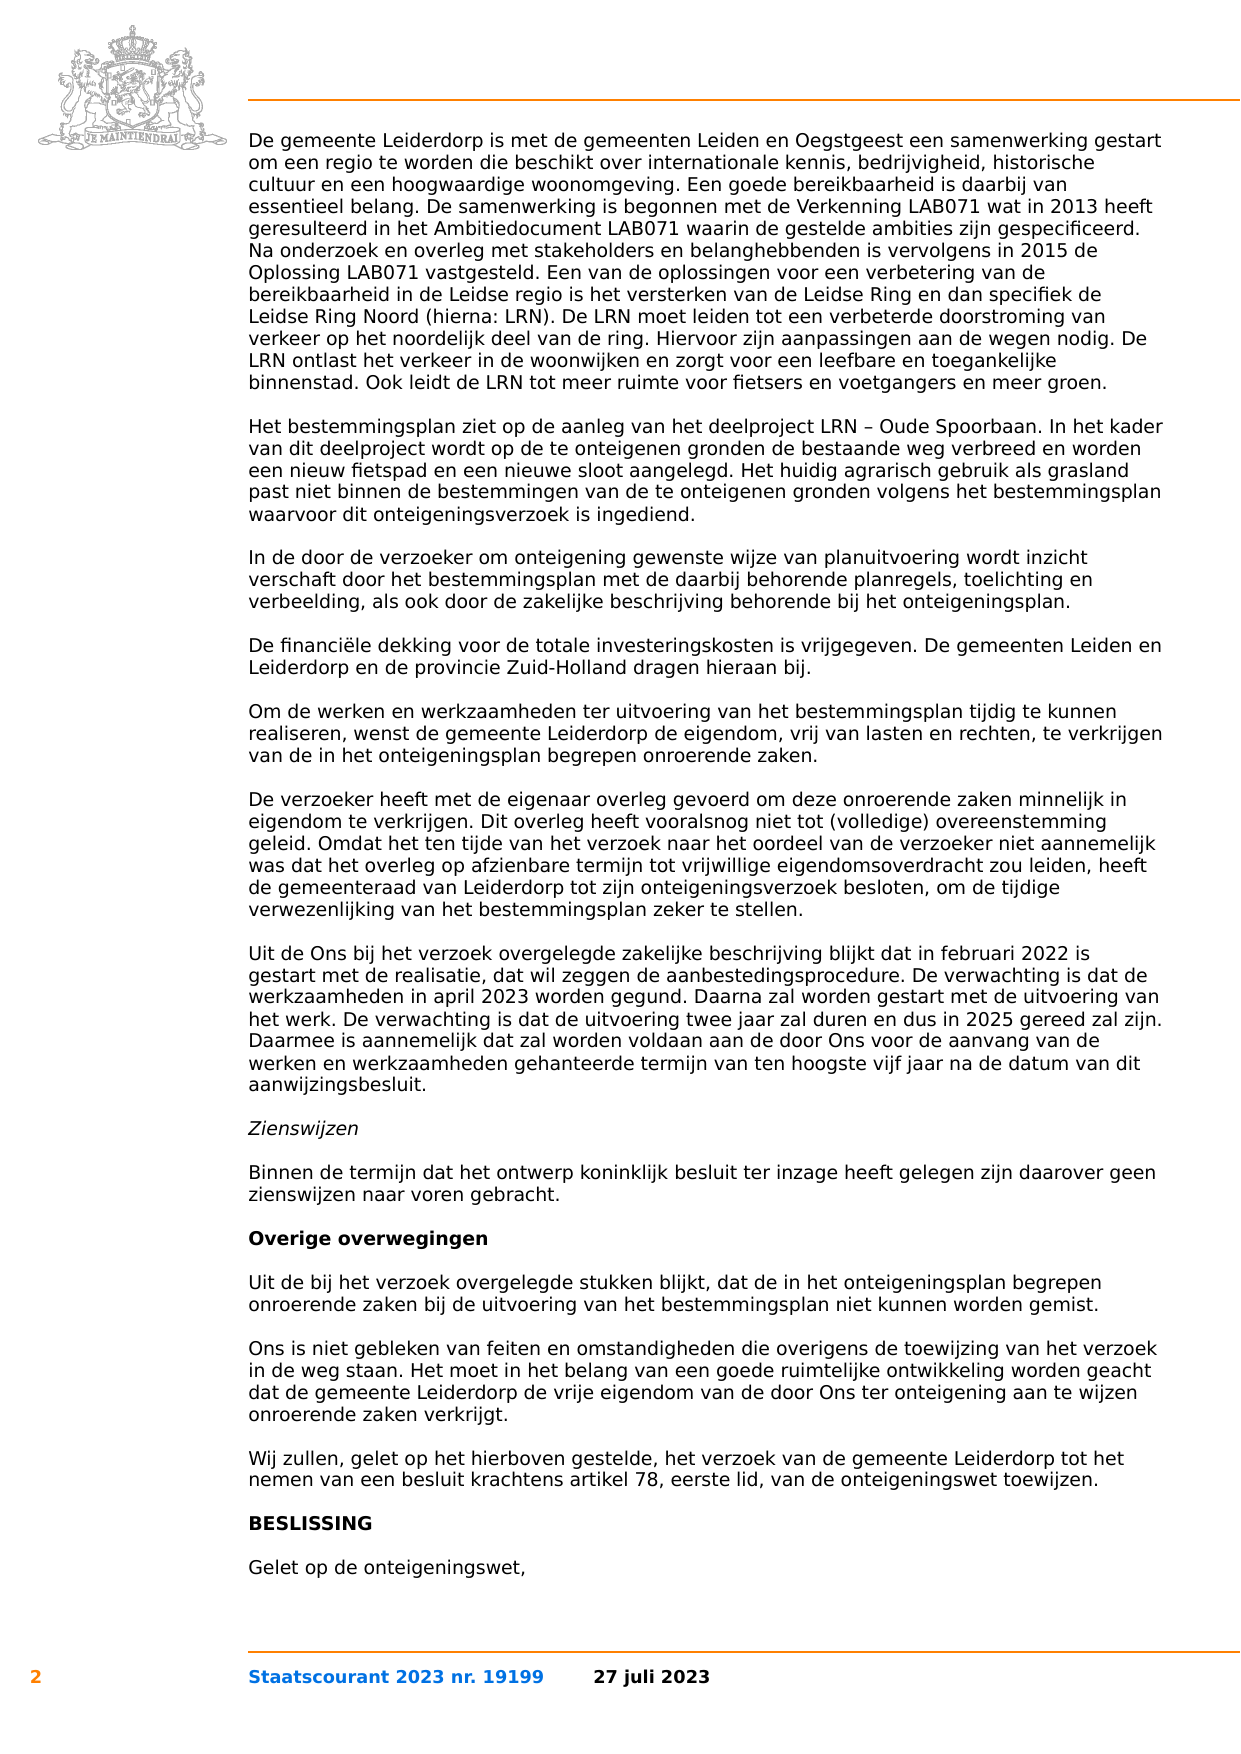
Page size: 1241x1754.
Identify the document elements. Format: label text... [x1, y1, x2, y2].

text Ons is niet gebleken van feiten en omstandigheden die overigens de toewijzing van het verzoek in de weg staan. Het moet in het belang van een goede ruimtelijke ontwikkeling worden geacht dat de gemeente Leiderdorp de vrije eigendom van de door Ons ter onteigening aan te wijzen onroerende zaken verkrijgt. [248, 1338, 1163, 1426]
text Binnen de termijn dat het ontwerp koninklijk besluit ter inzage heeft gelegen zijn daarover geen zienswijzen naar voren gebracht. [248, 1162, 1163, 1206]
text Om de werken en werkzaamheden ter uitvoering van het bestemmingsplan tijdig te kunnen realiseren, wenst de gemeente Leiderdorp de eigendom, vrij van lasten en rechten, te verkrijgen van de in het onteigeningsplan begrepen onroerende zaken. [248, 701, 1163, 767]
text De financiële dekking voor de totale investeringskosten is vrijgegeven. De gemeenten Leiden en Leiderdorp en de provincie Zuid-Holland dragen hieraan bij. [248, 635, 1163, 679]
text De verzoeker heeft met de eigenaar overleg gevoerd om deze onroerende zaken minnelijk in eigendom te verkrijgen. Dit overleg heeft vooralsnog niet tot (volledige) overeenstemming geleid. Omdat het ten tijde van het verzoek naar het oordeel van de verzoeker niet aannemelijk was dat het overleg op afzienbare termijn tot vrijwillige eigendomsoverdracht zou leiden, heeft de gemeenteraad van Leiderdorp tot zijn onteigeningsverzoek besloten, om de tijdige verwezenlijking van het bestemmingsplan zeker te stellen. [248, 789, 1163, 921]
subtitle BESLISSING [248, 1513, 1163, 1535]
text Het bestemmingsplan ziet op de aanleg van het deelproject LRN – Oude Spoorbaan. In het kader van dit deelproject wordt op de te onteigenen gronden de bestaande weg verbreed en worden een nieuw fietspad en een nieuwe sloot aangelegd. Het huidig agrarisch gebruik als grasland past niet binnen de bestemmingen van de te onteigenen gronden volgens het bestemmingsplan waarvoor dit onteigeningsverzoek is ingediend. [248, 416, 1163, 525]
subtitle Overige overwegingen [248, 1228, 1163, 1250]
text Gelet op de onteigeningswet, [248, 1557, 1163, 1579]
picture [38, 25, 227, 150]
subtitle Zienswijzen [248, 1118, 1163, 1140]
text De gemeente Leiderdorp is met de gemeenten Leiden en Oegstgeest een samenwerking gestart om een regio te worden die beschikt over internationale kennis, bedrijvigheid, historische cultuur en een hoogwaardige woonomgeving. Een goede bereikbaarheid is daarbij van essentieel belang. De samenwerking is begonnen met de Verkenning LAB071 wat in 2013 heeft geresulteerd in het Ambitiedocument LAB071 waarin de gestelde ambities zijn gespecificeerd. Na onderzoek en overleg met stakeholders en belanghebbenden is vervolgens in 2015 de Oplossing LAB071 vastgesteld. Een van de oplossingen voor een verbetering van de bereikbaarheid in de Leidse regio is het versterken van de Leidse Ring en dan specifiek de Leidse Ring Noord (hierna: LRN). De LRN moet leiden tot een verbeterde doorstroming van verkeer op het noordelijk deel van de ring. Hiervoor zijn aanpassingen aan de wegen nodig. De LRN ontlast het verkeer in de woonwijken en zorgt voor een leefbare en toegankelijke binnenstad. Ook leidt de LRN tot meer ruimte voor fietsers en voetgangers en meer groen. [248, 130, 1163, 394]
text In de door de verzoeker om onteigening gewenste wijze van planuitvoering wordt inzicht verschaft door het bestemmingsplan met de daarbij behorende planregels, toelichting en verbeelding, als ook door de zakelijke beschrijving behorende bij het onteigeningsplan. [248, 547, 1163, 613]
text Uit de bij het verzoek overgelegde stukken blijkt, dat de in het onteigeningsplan begrepen onroerende zaken bij de uitvoering van het bestemmingsplan niet kunnen worden gemist. [248, 1272, 1163, 1316]
text Uit de Ons bij het verzoek overgelegde zakelijke beschrijving blijkt dat in februari 2022 is gestart met de realisatie, dat wil zeggen de aanbestedingsprocedure. De verwachting is dat de werkzaamheden in april 2023 worden gegund. Daarna zal worden gestart met de uitvoering van het werk. De verwachting is dat de uitvoering twee jaar zal duren en dus in 2025 gereed zal zijn. Daarmee is aannemelijk dat zal worden voldaan aan de door Ons voor de aanvang van de werken en werkzaamheden gehanteerde termijn van ten hoogste vijf jaar na de datum van dit aanwijzingsbesluit. [248, 942, 1163, 1096]
text Wij zullen, gelet op het hierboven gestelde, het verzoek van de gemeente Leiderdorp tot het nemen van een besluit krachtens artikel 78, eerste lid, van de onteigeningswet toewijzen. [248, 1447, 1163, 1491]
